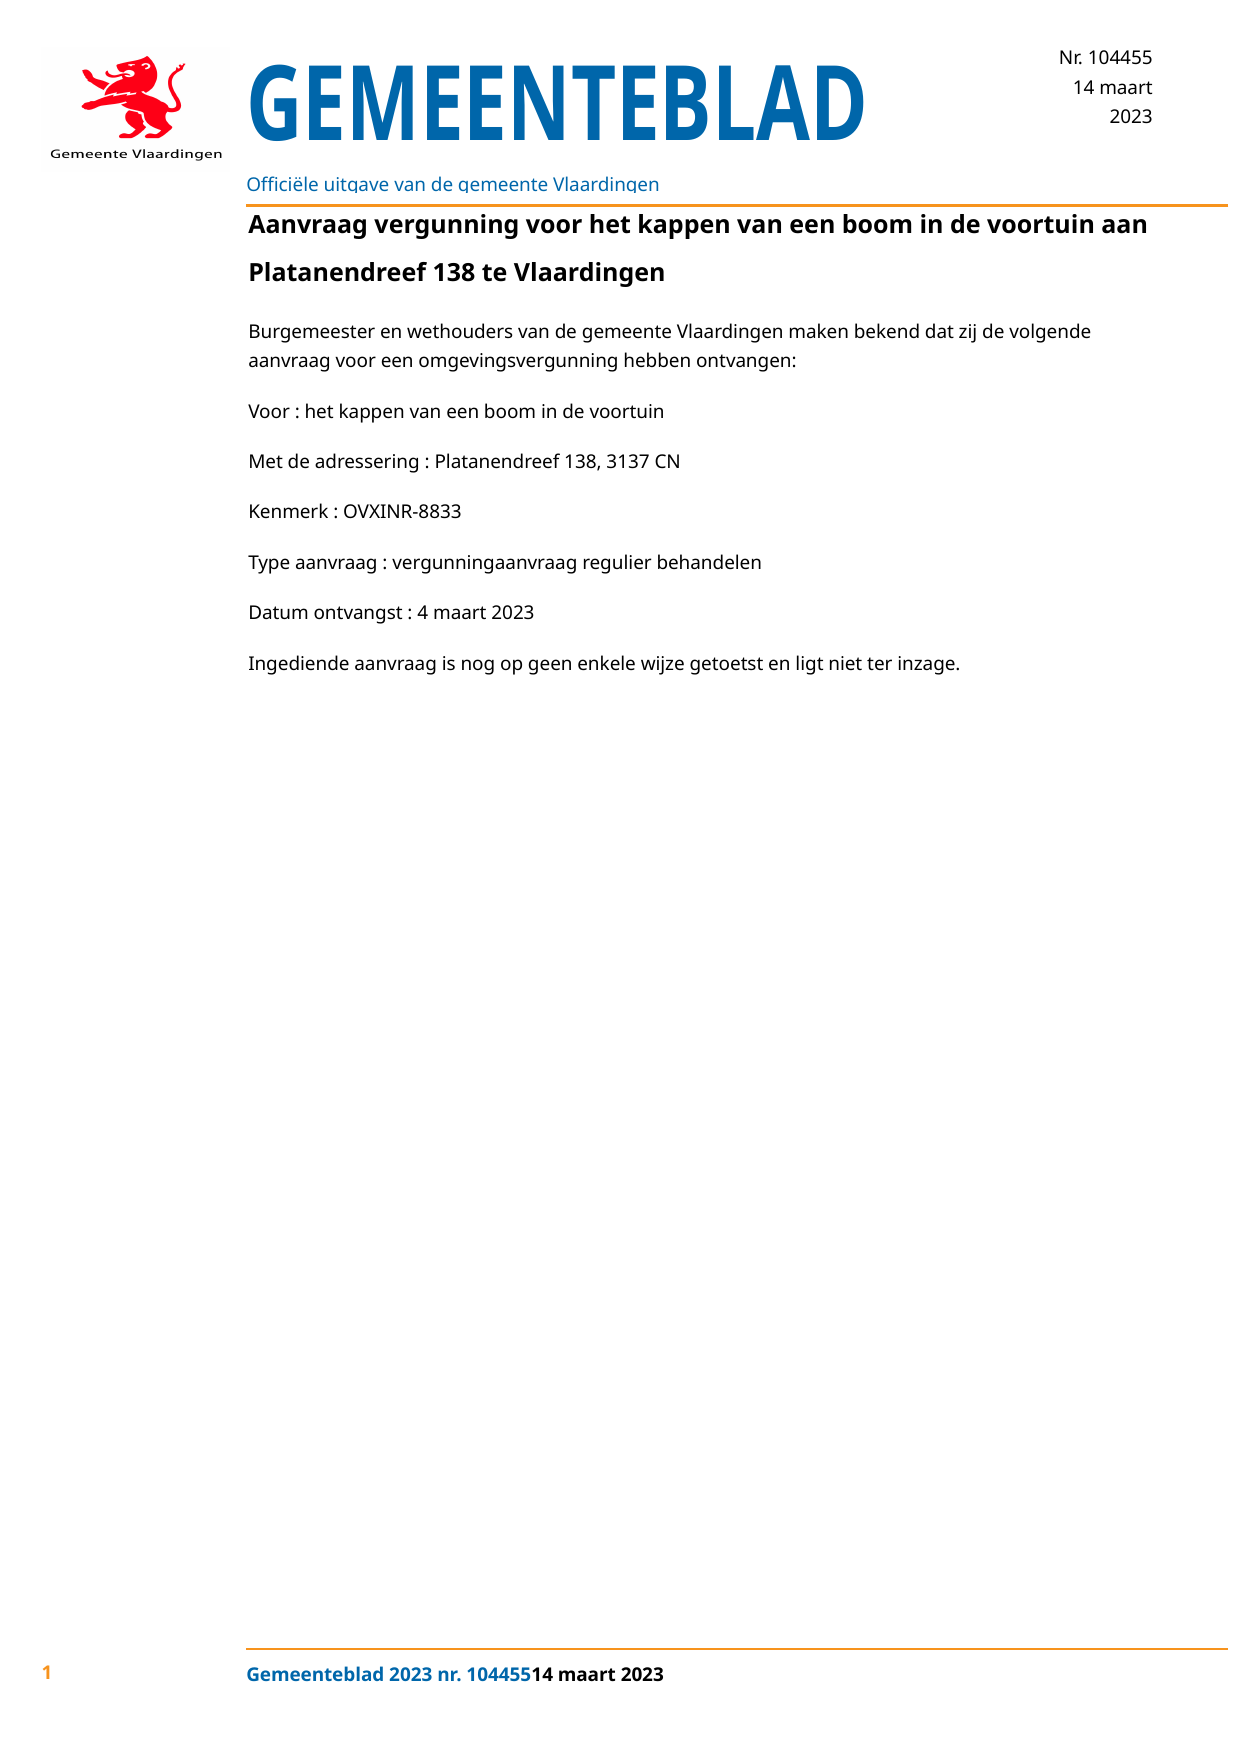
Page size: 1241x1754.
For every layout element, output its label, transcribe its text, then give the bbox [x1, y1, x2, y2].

text Burgemeester en wethouders van de gemeente Vlaardingen maken bekend dat zij de volgende aanvraag voor een omgevingsvergunning hebben ontvangen: [248, 318, 1152, 373]
text Datum ontvangst : 4 maart 2023 [248, 599, 1152, 625]
picture [41, 47, 231, 172]
text Type aanvraag : vergunningaanvraag regulier behandelen [248, 549, 1152, 575]
text Ingediende aanvraag is nog op geen enkele wijze getoetst en ligt niet ter inzage. [248, 650, 1152, 676]
text Met de adressering : Platanendreef 138, 3137 CN [248, 448, 1152, 474]
text Voor : het kappen van een boom in de voortuin [248, 398, 1152, 424]
text Kenmerk : OVXINR-8833 [248, 499, 1152, 524]
text Aanvraag vergunning voor het kappen van een boom in de voortuin aan Platanendreef 138 te Vlaardingen [248, 207, 1152, 288]
